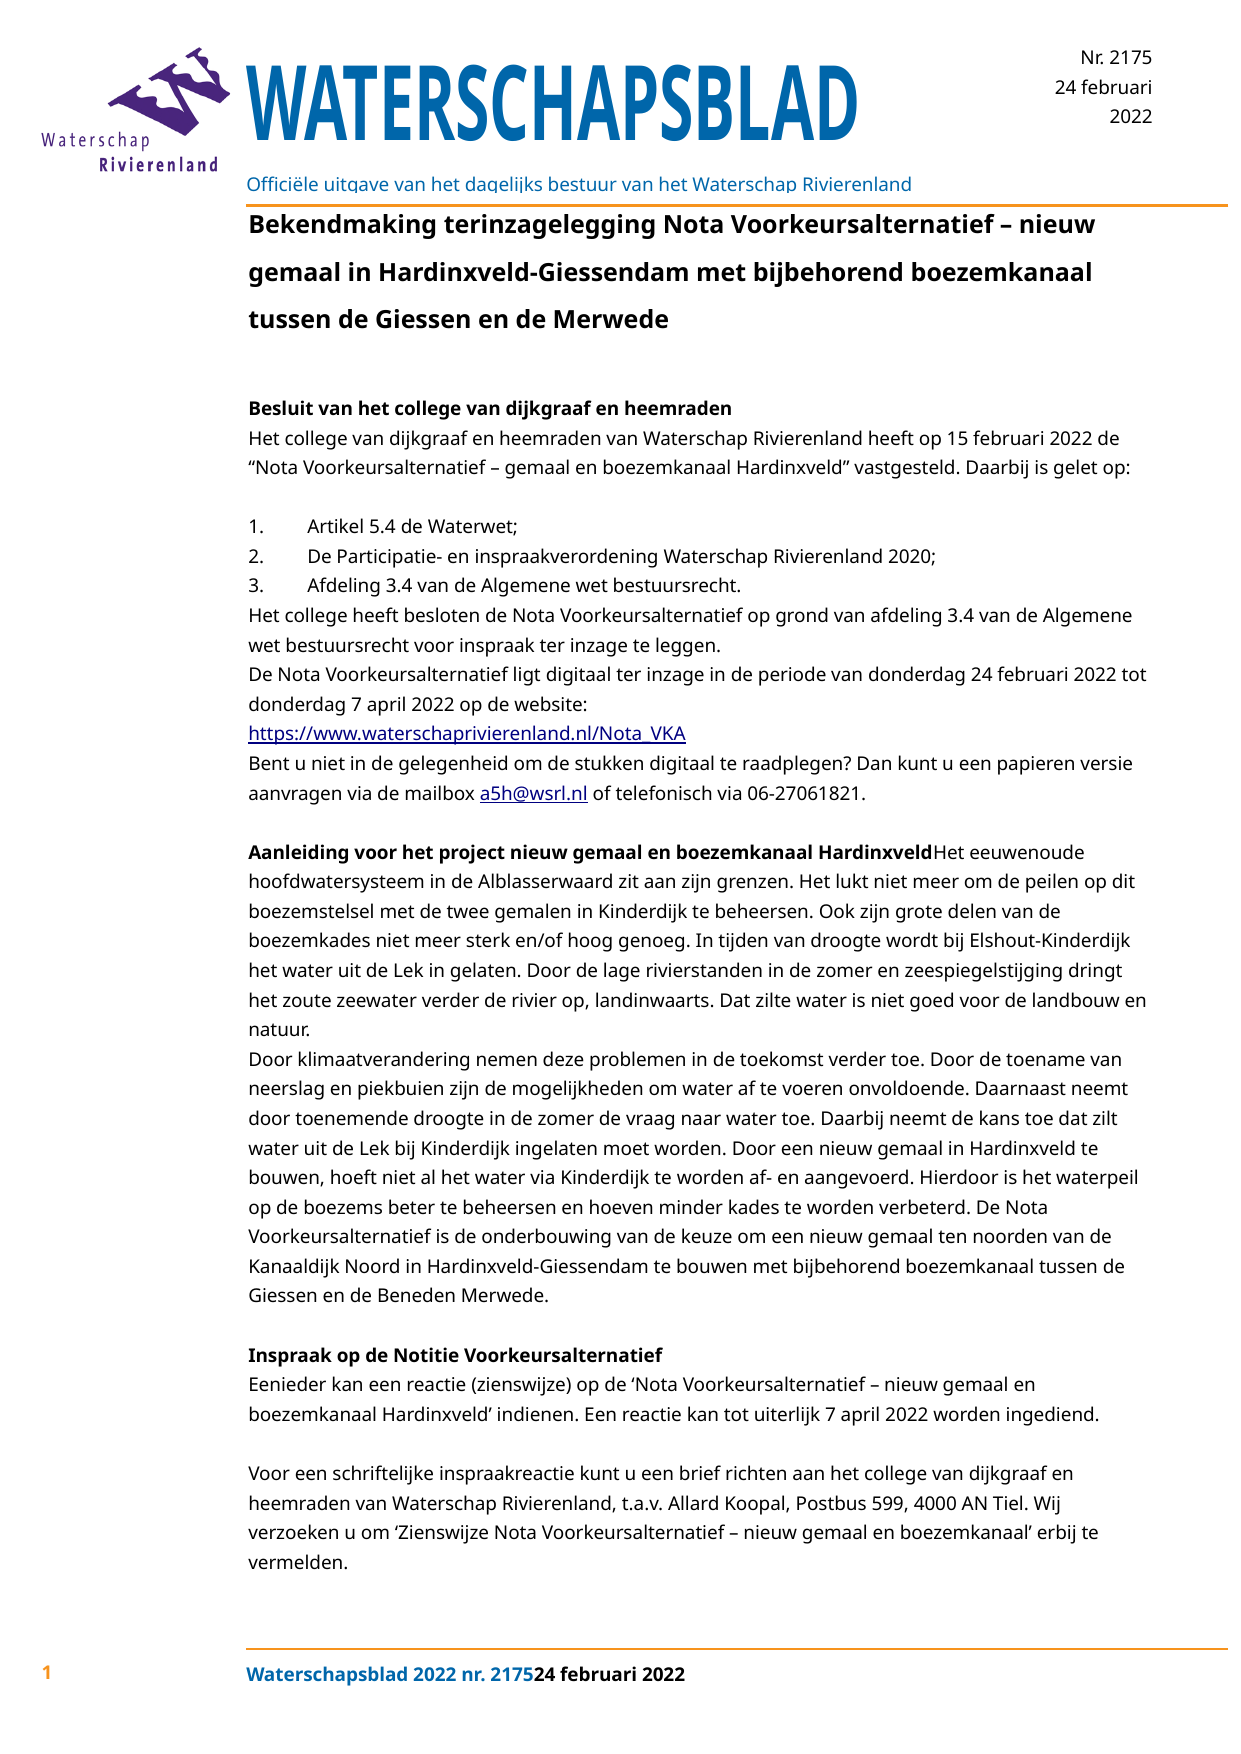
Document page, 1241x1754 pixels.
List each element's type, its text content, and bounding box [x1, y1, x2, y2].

list Afdeling 3.4 van de Algemene wet bestuursrecht. [248, 573, 1152, 598]
text Door klimaatverandering nemen deze problemen in de toekomst verder toe. Door de toename van neerslag en piekbuien zijn de mogelijkheden om water af te voeren onvoldoende. Daarnaast neemt door toenemende droogte in de zomer de vraag naar water toe. Daarbij neemt de kans toe dat zilt water uit de Lek bij Kinderdijk ingelaten moet worden. Door een nieuw gemaal in Hardinxveld te bouwen, hoeft niet al het water via Kinderdijk te worden af- en aangevoerd. Hierdoor is het waterpeil op de boezems beter te beheersen en hoeven minder kades te worden verbeterd. De Nota Voorkeursalternatief is de onderbouwing van de keuze om een nieuw gemaal ten noorden van de Kanaaldijk Noord in Hardinxveld-Giessendam te bouwen met bijbehorend boezemkanaal tussen de Giessen en de Beneden Merwede. [248, 1046, 1152, 1308]
text Het college van dijkgraaf en heemraden van Waterschap Rivierenland heeft op 15 februari 2022 de “Nota Voorkeursalternatief – gemaal en boezemkanaal Hardinxveld” vastgesteld. Daarbij is gelet op: [248, 425, 1152, 480]
text https://www.waterschaprivierenland.nl/Nota_VKA [248, 721, 1152, 746]
text Inspraak op de Notitie Voorkeursalternatief [248, 1342, 1152, 1367]
text Aanleiding voor het project nieuw gemaal en boezemkanaal HardinxveldHet eeuwenoude hoofdwatersysteem in de Alblasserwaard zit aan zijn grenzen. Het lukt niet meer om de peilen op dit boezemstelsel met de twee gemalen in Kinderdijk te beheersen. Ook zijn grote delen van de boezemkades niet meer sterk en/of hoog genoeg. In tijden van droogte wordt bij Elshout-Kinderdijk het water uit de Lek in gelaten. Door de lage rivierstanden in de zomer en zeespiegelstijging dringt het zoute zeewater verder de rivier op, landinwaarts. Dat zilte water is niet goed voor de landbouw en natuur. [248, 839, 1152, 1042]
text Bent u niet in de gelegenheid om de stukken digitaal te raadplegen? Dan kunt u een papieren versie aanvragen via de mailbox a5h@wsrl.nl of telefonisch via 06-27061821. [248, 750, 1152, 805]
list De Participatie- en inspraakverordening Waterschap Rivierenland 2020; [248, 543, 1152, 569]
text Eenieder kan een reactie (zienswijze) op de ‘Nota Voorkeursalternatief – nieuw gemaal en boezemkanaal Hardinxveld’ indienen. Een reactie kan tot uiterlijk 7 april 2022 worden ingediend. [248, 1371, 1152, 1427]
text Besluit van het college van dijkgraaf en heemraden [248, 395, 1152, 421]
text De Nota Voorkeursalternatief ligt digitaal ter inzage in de periode van donderdag 24 februari 2022 tot donderdag 7 april 2022 op de website: [248, 661, 1152, 717]
text Voor een schriftelijke inspraakreactie kunt u een brief richten aan het college van dijkgraaf en heemraden van Waterschap Rivierenland, t.a.v. Allard Koopal, Postbus 599, 4000 AN Tiel. Wij verzoeken u om ‘Zienswijze Nota Voorkeursalternatief – nieuw gemaal en boezemkanaal’ erbij te vermelden. [248, 1460, 1152, 1574]
list Artikel 5.4 de Waterwet; [248, 513, 1152, 539]
text Het college heeft besloten de Nota Voorkeursalternatief op grond van afdeling 3.4 van de Algemene wet bestuursrecht voor inspraak ter inzage te leggen. [248, 602, 1152, 657]
text Bekendmaking terinzagelegging Nota Voorkeursalternatief – nieuw gemaal in Hardinxveld-Giessendam met bijbehorend boezemkanaal tussen de Giessen en de Merwede [248, 207, 1152, 336]
picture [41, 47, 231, 172]
